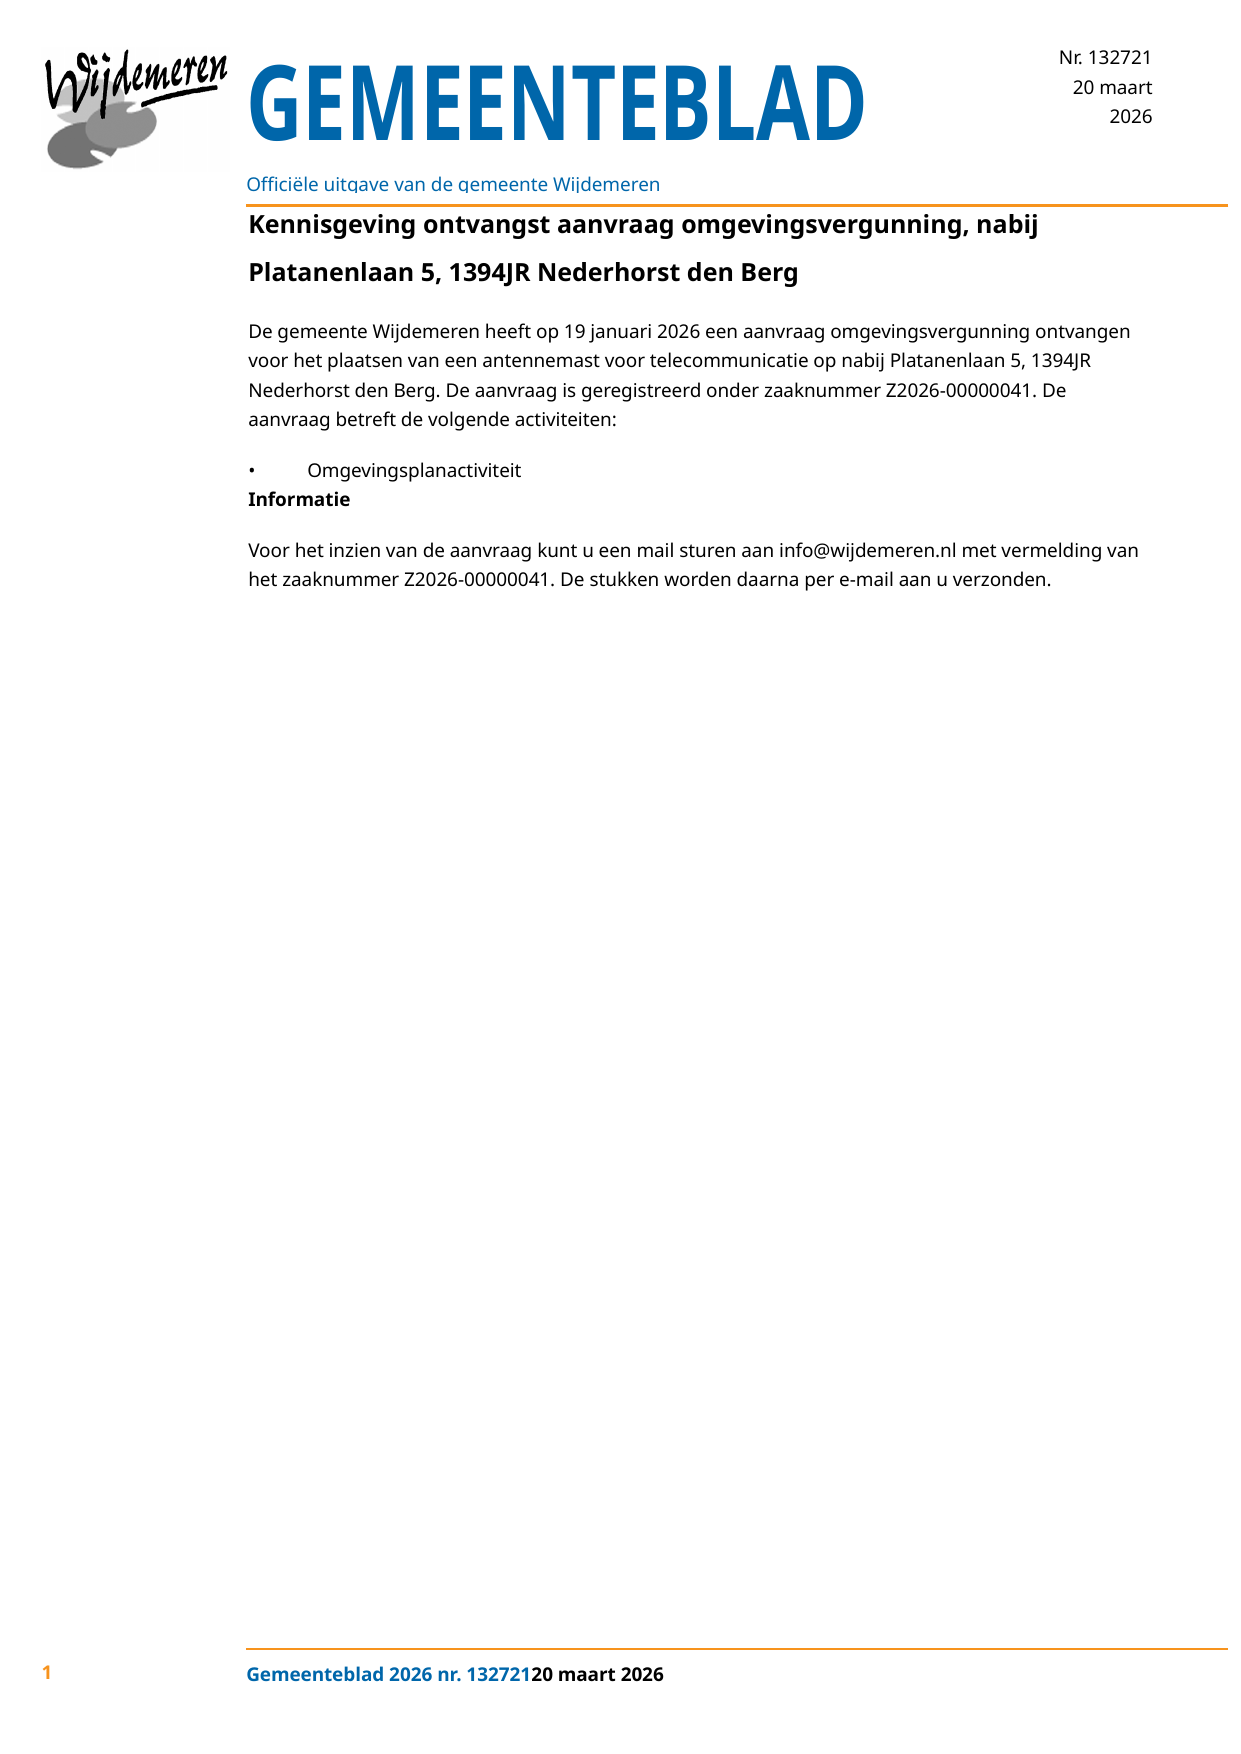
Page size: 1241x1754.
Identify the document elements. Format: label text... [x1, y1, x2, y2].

text De gemeente Wijdemeren heeft op 19 januari 2026 een aanvraag omgevingsvergunning ontvangen voor het plaatsen van een antennemast voor telecommunicatie op nabij Platanenlaan 5, 1394JR Nederhorst den Berg. De aanvraag is geregistreerd onder zaaknummer Z2026-00000041. De aanvraag betreft de volgende activiteiten: [248, 318, 1152, 432]
text Informatie [248, 487, 1152, 512]
text Kennisgeving ontvangst aanvraag omgevingsvergunning, nabij Platanenlaan 5, 1394JR Nederhorst den Berg [248, 207, 1152, 288]
text Voor het inzien van de aanvraag kunt u een mail sturen aan info@wijdemeren.nl met vermelding van het zaaknummer Z2026-00000041. De stukken worden daarna per e-mail aan u verzonden. [248, 537, 1152, 592]
list Omgevingsplanactiviteit [248, 457, 1152, 483]
picture [41, 47, 231, 172]
